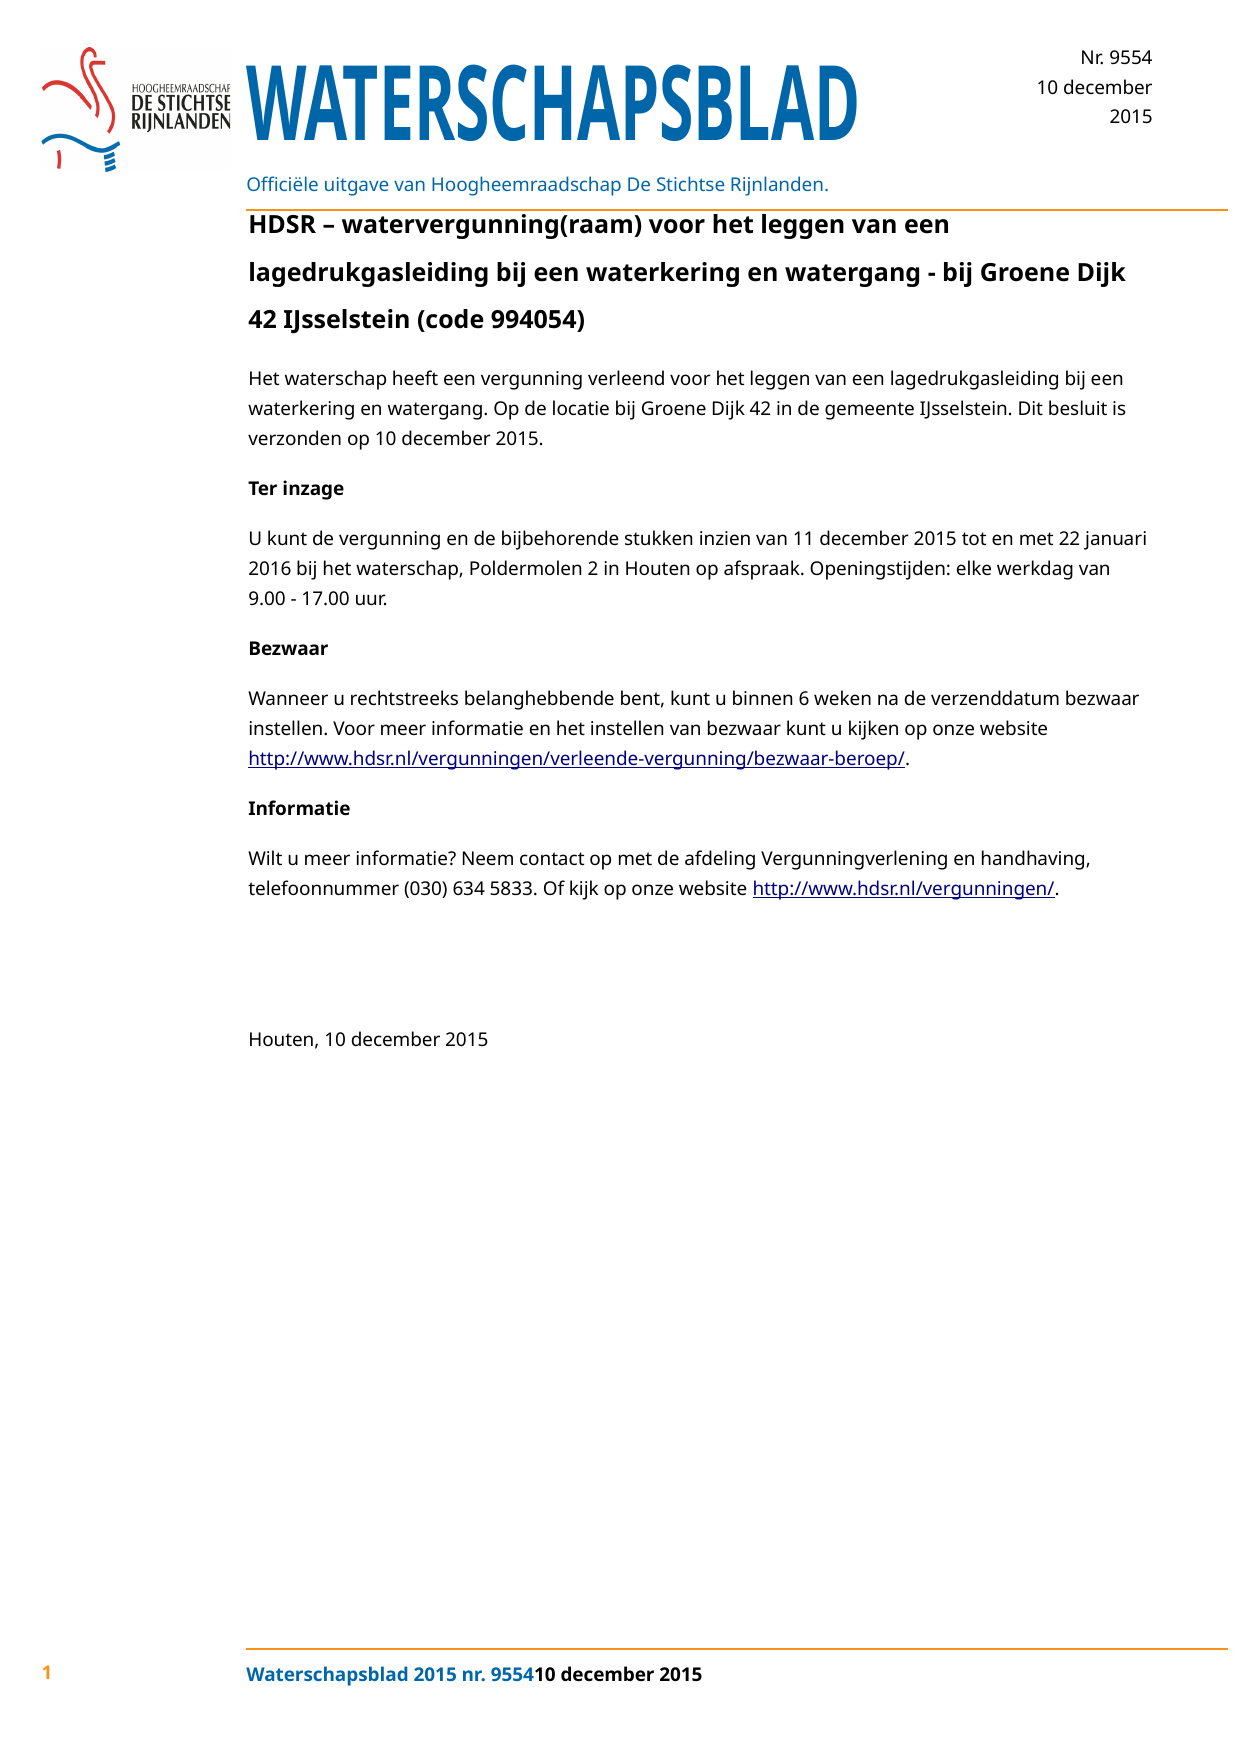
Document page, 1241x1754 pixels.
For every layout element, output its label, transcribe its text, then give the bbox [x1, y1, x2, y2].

text U kunt de vergunning en de bijbehorende stukken inzien van 11 december 2015 tot en met 22 januari 2016 bij het waterschap, Poldermolen 2 in Houten op afspraak. Openingstijden: elke werkdag van 9.00 - 17.00 uur. [248, 526, 1152, 610]
text HDSR – watervergunning(raam) voor het leggen van een lagedrukgasleiding bij een waterkering en watergang - bij Groene Dijk 42 IJsselstein (code 994054) [248, 211, 1152, 336]
picture [41, 47, 231, 172]
text Bezwaar [248, 635, 1152, 661]
text Het waterschap heeft een vergunning verleend voor het leggen van een lagedrukgasleiding bij een waterkering en watergang. Op de locatie bij Groene Dijk 42 in de gemeente IJsselstein. Dit besluit is verzonden op 10 december 2015. [248, 366, 1152, 450]
text Wilt u meer informatie? Neem contact op met de afdeling Vergunningverlening en handhaving, telefoonnummer (030) 634 5833. Of kijk op onze website http://www.hdsr.nl/vergunningen/. [248, 846, 1152, 901]
text Houten, 10 december 2015 [248, 1026, 1152, 1052]
text Ter inzage [248, 475, 1152, 501]
text Wanneer u rechtstreeks belanghebbende bent, kunt u binnen 6 weken na de verzenddatum bezwaar instellen. Voor meer informatie en het instellen van bezwaar kunt u kijken op onze website http://www.hdsr.nl/vergunningen/verleende-vergunning/bezwaar-beroep/. [248, 686, 1152, 770]
text Informatie [248, 795, 1152, 821]
